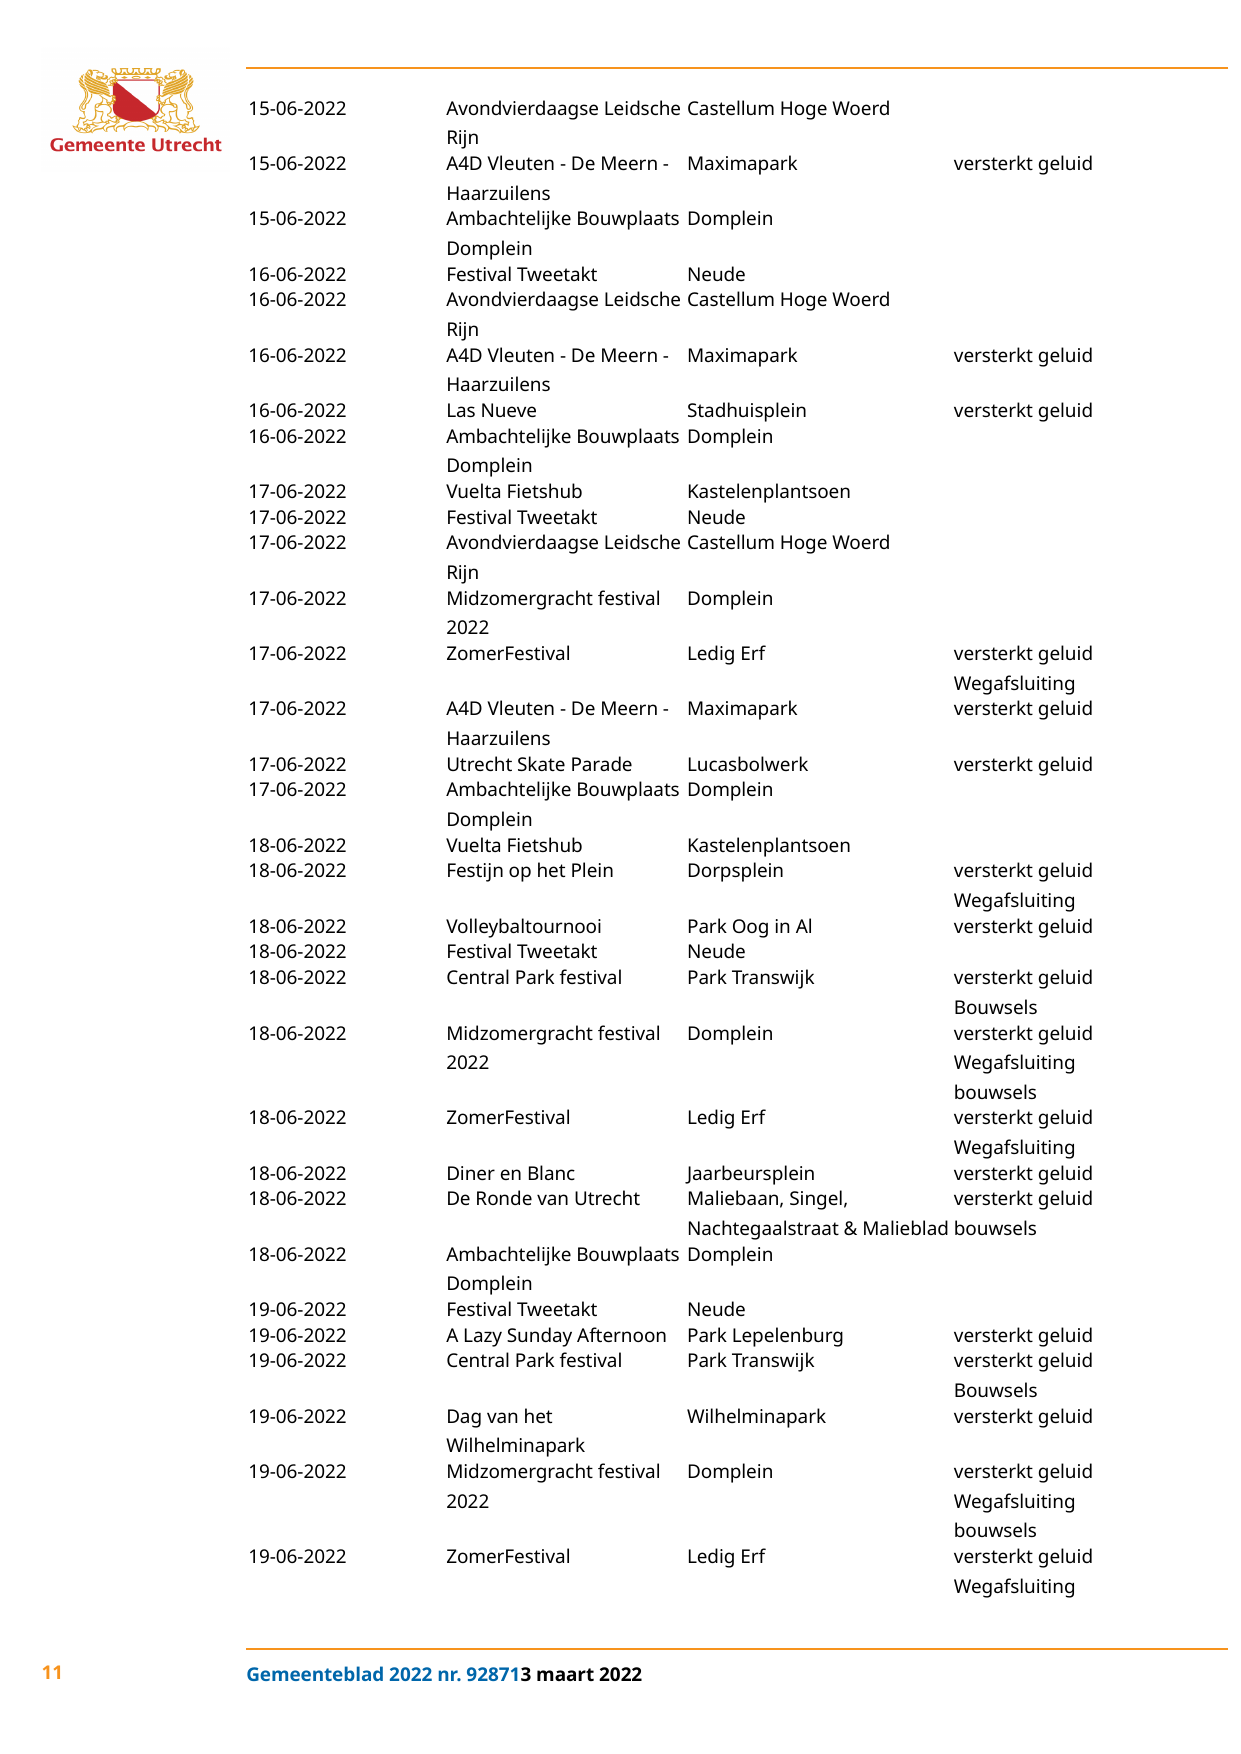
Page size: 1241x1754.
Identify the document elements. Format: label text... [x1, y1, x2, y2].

table_cell Kastelenplantsoen [687, 478, 954, 504]
table_cell A4D Vleuten - De Meern - Haarzuilens [446, 150, 687, 205]
table_cell Volleybaltournooi [446, 913, 687, 939]
table_cell Avondvierdaagse Leidsche Rijn [446, 530, 687, 585]
table_cell 18-06-2022 [248, 1020, 446, 1104]
table_cell versterkt geluid Wegafsluiting [954, 1543, 1152, 1598]
table_cell 19-06-2022 [248, 1322, 446, 1348]
table_cell [954, 1296, 1152, 1322]
table_cell 18-06-2022 [248, 964, 446, 1020]
table_cell versterkt geluid Bouwsels [954, 1348, 1152, 1403]
table_cell [954, 585, 1152, 640]
table_cell 18-06-2022 [248, 858, 446, 913]
table_cell [954, 478, 1152, 504]
table_cell 17-06-2022 [248, 530, 446, 585]
table_cell versterkt geluid [954, 150, 1152, 205]
table_cell Park Transwijk [687, 1348, 954, 1403]
table_cell 18-06-2022 [248, 939, 446, 964]
table_cell 17-06-2022 [248, 696, 446, 751]
table_cell Avondvierdaagse Leidsche Rijn [446, 286, 687, 342]
table_cell Neude [687, 261, 954, 286]
table_cell versterkt geluid [954, 1322, 1152, 1348]
table_cell Festival Tweetakt [446, 1296, 687, 1322]
table_cell [954, 504, 1152, 529]
table_cell 16-06-2022 [248, 286, 446, 342]
table_cell Park Oog in Al [687, 913, 954, 939]
table_cell versterkt geluid [954, 751, 1152, 777]
table_cell Jaarbeursplein [687, 1160, 954, 1186]
table_cell Domplein [687, 205, 954, 261]
table_cell 16-06-2022 [248, 397, 446, 423]
table_cell Midzomergracht festival 2022 [446, 1458, 687, 1543]
table_cell versterkt geluid Bouwsels [954, 964, 1152, 1020]
table_cell versterkt geluid Wegafsluiting [954, 640, 1152, 696]
table_cell 16-06-2022 [248, 342, 446, 397]
table_cell Utrecht Skate Parade [446, 751, 687, 777]
table_cell Las Nueve [446, 397, 687, 423]
table_cell 19-06-2022 [248, 1458, 446, 1543]
table_cell 19-06-2022 [248, 1403, 446, 1458]
table_cell versterkt geluid Wegafsluiting [954, 1105, 1152, 1160]
table_cell 15-06-2022 [248, 95, 446, 150]
table_cell Dag van het Wilhelminapark [446, 1403, 687, 1458]
table_cell De Ronde van Utrecht [446, 1186, 687, 1241]
table_cell Domplein [687, 777, 954, 832]
table_cell Park Transwijk [687, 964, 954, 1020]
table_cell Maximapark [687, 342, 954, 397]
table_cell Park Lepelenburg [687, 1322, 954, 1348]
table_cell ZomerFestival [446, 640, 687, 696]
table_cell Central Park festival [446, 964, 687, 1020]
table_cell Maliebaan, Singel, Nachtegaalstraat & Malieblad [687, 1186, 954, 1241]
table_cell 15-06-2022 [248, 205, 446, 261]
table_cell Festijn op het Plein [446, 858, 687, 913]
table_cell 18-06-2022 [248, 1160, 446, 1186]
table_cell [954, 1241, 1152, 1296]
table_cell Festival Tweetakt [446, 939, 687, 964]
table_cell Ambachtelijke Bouwplaats Domplein [446, 423, 687, 478]
table_cell [954, 777, 1152, 832]
table_cell versterkt geluid Wegafsluiting bouwsels [954, 1020, 1152, 1104]
table_cell 17-06-2022 [248, 585, 446, 640]
table_cell Avondvierdaagse Leidsche Rijn [446, 95, 687, 150]
table_cell 19-06-2022 [248, 1543, 446, 1598]
table_cell ZomerFestival [446, 1105, 687, 1160]
table_cell 18-06-2022 [248, 1105, 446, 1160]
table_cell versterkt geluid bouwsels [954, 1186, 1152, 1241]
table_cell versterkt geluid [954, 913, 1152, 939]
table_cell Ledig Erf [687, 1543, 954, 1598]
table_cell 17-06-2022 [248, 777, 446, 832]
table_cell 18-06-2022 [248, 1241, 446, 1296]
table_cell [954, 205, 1152, 261]
table_cell Domplein [687, 423, 954, 478]
table_cell Maximapark [687, 696, 954, 751]
table_cell versterkt geluid [954, 1403, 1152, 1458]
table_cell Castellum Hoge Woerd [687, 95, 954, 150]
table_cell Festival Tweetakt [446, 261, 687, 286]
table_cell Neude [687, 504, 954, 529]
picture [41, 47, 231, 172]
table_cell Midzomergracht festival 2022 [446, 585, 687, 640]
table_cell Ledig Erf [687, 1105, 954, 1160]
table_cell A4D Vleuten - De Meern - Haarzuilens [446, 342, 687, 397]
table_cell Domplein [687, 1458, 954, 1543]
table_cell 19-06-2022 [248, 1296, 446, 1322]
table_cell Ambachtelijke Bouwplaats Domplein [446, 777, 687, 832]
table_cell 17-06-2022 [248, 478, 446, 504]
table_cell [954, 832, 1152, 858]
table_cell [954, 286, 1152, 342]
table_cell versterkt geluid Wegafsluiting bouwsels [954, 1458, 1152, 1543]
table_cell Dorpsplein [687, 858, 954, 913]
table_cell Festival Tweetakt [446, 504, 687, 529]
table_cell Stadhuisplein [687, 397, 954, 423]
table_cell Ledig Erf [687, 640, 954, 696]
table_cell versterkt geluid [954, 696, 1152, 751]
table_cell Midzomergracht festival 2022 [446, 1020, 687, 1104]
table_cell [954, 261, 1152, 286]
table_cell 18-06-2022 [248, 913, 446, 939]
table_cell [954, 423, 1152, 478]
table_cell Central Park festival [446, 1348, 687, 1403]
table_cell ZomerFestival [446, 1543, 687, 1598]
table_cell 16-06-2022 [248, 423, 446, 478]
table_cell versterkt geluid Wegafsluiting [954, 858, 1152, 913]
table_cell Castellum Hoge Woerd [687, 530, 954, 585]
table_cell A4D Vleuten - De Meern - Haarzuilens [446, 696, 687, 751]
table_cell [954, 95, 1152, 150]
table_cell Domplein [687, 585, 954, 640]
table_cell Vuelta Fietshub [446, 832, 687, 858]
table_cell Wilhelminapark [687, 1403, 954, 1458]
table_cell Kastelenplantsoen [687, 832, 954, 858]
table_cell versterkt geluid [954, 397, 1152, 423]
table_cell Ambachtelijke Bouwplaats Domplein [446, 1241, 687, 1296]
table_cell Ambachtelijke Bouwplaats Domplein [446, 205, 687, 261]
table_cell A Lazy Sunday Afternoon [446, 1322, 687, 1348]
table_cell 17-06-2022 [248, 751, 446, 777]
table_cell Domplein [687, 1241, 954, 1296]
table_cell Diner en Blanc [446, 1160, 687, 1186]
table_cell 15-06-2022 [248, 150, 446, 205]
table_cell [954, 939, 1152, 964]
table_cell [954, 530, 1152, 585]
table_cell 17-06-2022 [248, 504, 446, 529]
table_cell Maximapark [687, 150, 954, 205]
table_cell Neude [687, 939, 954, 964]
table_cell versterkt geluid [954, 342, 1152, 397]
table_cell 18-06-2022 [248, 832, 446, 858]
table_cell Vuelta Fietshub [446, 478, 687, 504]
table_cell 17-06-2022 [248, 640, 446, 696]
table_cell Lucasbolwerk [687, 751, 954, 777]
table_cell 19-06-2022 [248, 1348, 446, 1403]
table_cell Castellum Hoge Woerd [687, 286, 954, 342]
table_cell Domplein [687, 1020, 954, 1104]
table_cell 18-06-2022 [248, 1186, 446, 1241]
table_cell Neude [687, 1296, 954, 1322]
table_cell versterkt geluid [954, 1160, 1152, 1186]
table_cell 16-06-2022 [248, 261, 446, 286]
